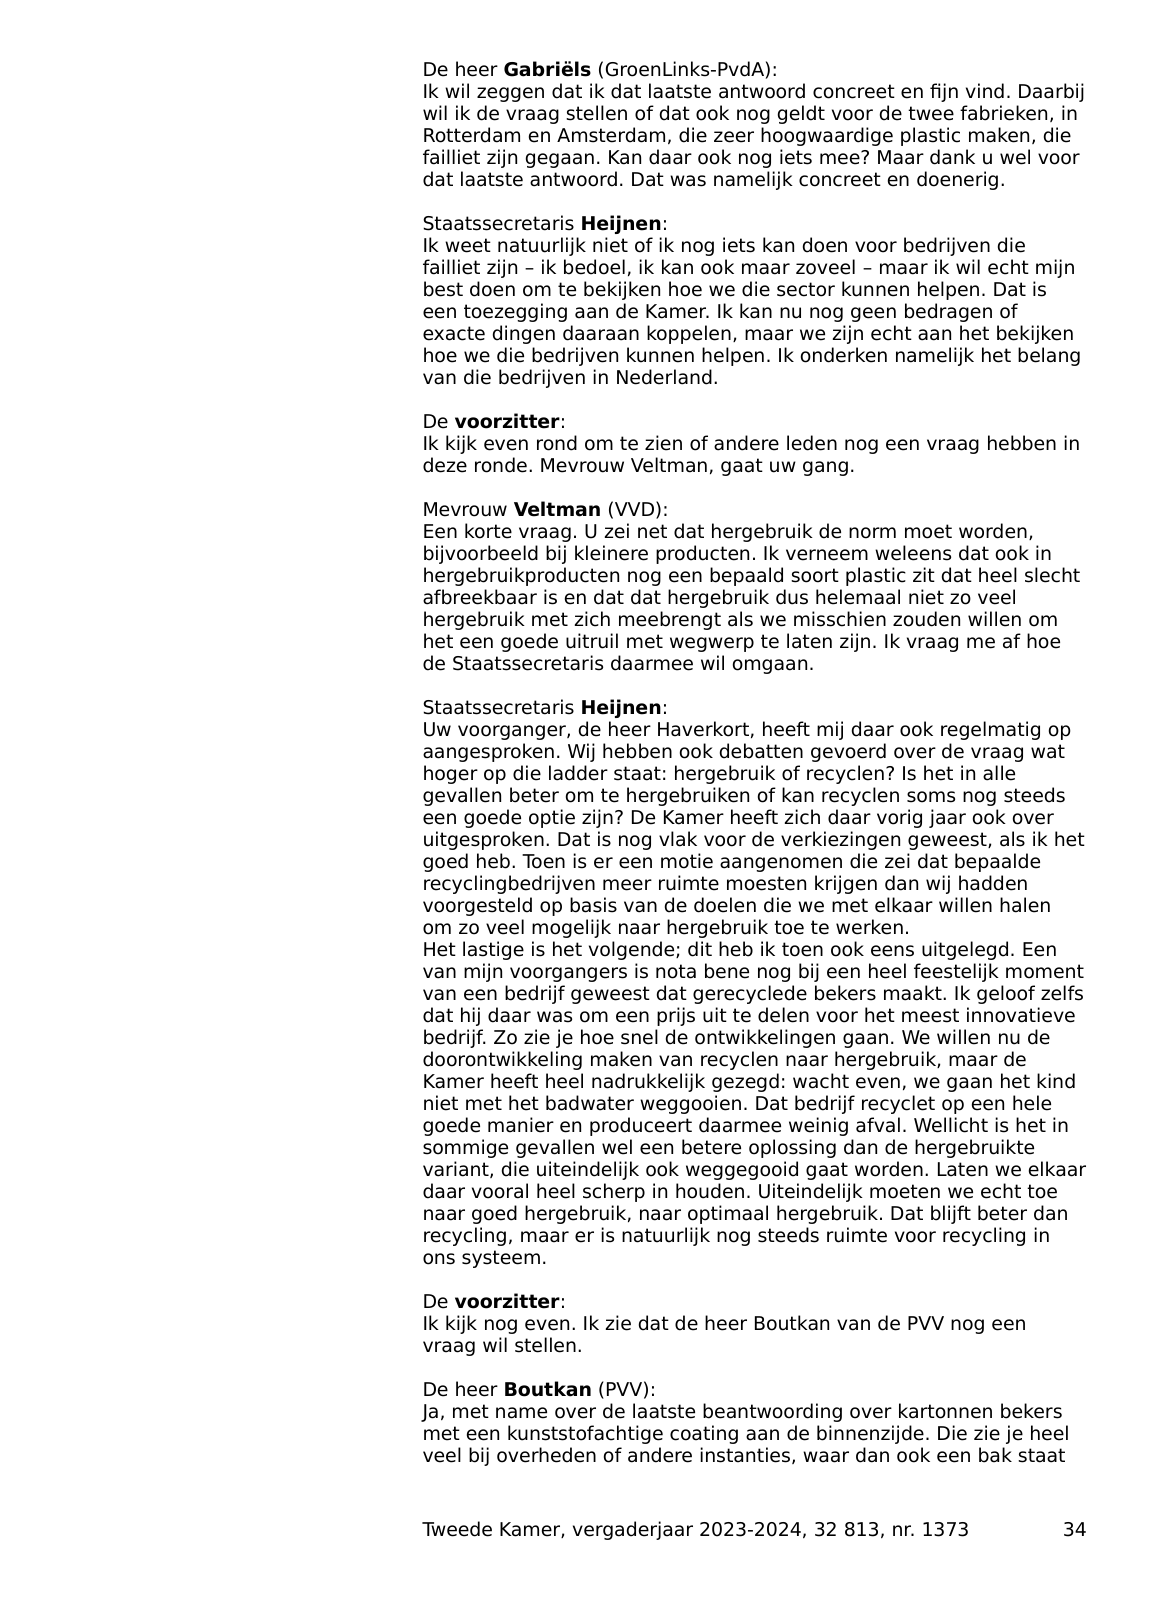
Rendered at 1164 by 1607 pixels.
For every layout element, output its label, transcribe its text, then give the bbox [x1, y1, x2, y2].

text Ik kijk even rond om te zien of andere leden nog een vraag hebben in deze ronde. Mevrouw Veltman, gaat uw gang. [422, 433, 1087, 477]
text De heer Boutkan (PVV): [422, 1379, 1087, 1401]
text Staatssecretaris Heijnen: [422, 213, 1087, 235]
text De heer Gabriëls (GroenLinks-PvdA): [422, 59, 1087, 81]
text Uw voorganger, de heer Haverkort, heeft mij daar ook regelmatig op aangesproken. Wij hebben ook debatten gevoerd over de vraag wat hoger op die ladder staat: hergebruik of recyclen? Is het in alle gevallen beter om te hergebruiken of kan recyclen soms nog steeds een goede optie zijn? De Kamer heeft zich daar vorig jaar ook over uitgesproken. Dat is nog vlak voor de verkiezingen geweest, als ik het goed heb. Toen is er een motie aangenomen die zei dat bepaalde recyclingbedrijven meer ruimte moesten krijgen dan wij hadden voorgesteld op basis van de doelen die we met elkaar willen halen om zo veel mogelijk naar hergebruik toe te werken. [422, 719, 1087, 939]
text De voorzitter: [422, 411, 1087, 433]
text De voorzitter: [422, 1291, 1087, 1313]
text Ja, met name over de laatste beantwoording over kartonnen bekers met een kunststofachtige coating aan de binnenzijde. Die zie je heel veel bij overheden of andere instanties, waar dan ook een bak staat [422, 1401, 1087, 1467]
text Ik weet natuurlijk niet of ik nog iets kan doen voor bedrijven die failliet zijn – ik bedoel, ik kan ook maar zoveel – maar ik wil echt mijn best doen om te bekijken hoe we die sector kunnen helpen. Dat is een toezegging aan de Kamer. Ik kan nu nog geen bedragen of exacte dingen daaraan koppelen, maar we zijn echt aan het bekijken hoe we die bedrijven kunnen helpen. Ik onderken namelijk het belang van die bedrijven in Nederland. [422, 235, 1087, 389]
text Het lastige is het volgende; dit heb ik toen ook eens uitgelegd. Een van mijn voorgangers is nota bene nog bij een heel feestelijk moment van een bedrijf geweest dat gerecyclede bekers maakt. Ik geloof zelfs dat hij daar was om een prijs uit te delen voor het meest innovatieve bedrijf. Zo zie je hoe snel de ontwikkelingen gaan. We willen nu de doorontwikkeling maken van recyclen naar hergebruik, maar de Kamer heeft heel nadrukkelijk gezegd: wacht even, we gaan het kind niet met het badwater weggooien. Dat bedrijf recyclet op een hele goede manier en produceert daarmee weinig afval. Wellicht is het in sommige gevallen wel een betere oplossing dan de hergebruikte variant, die uiteindelijk ook weggegooid gaat worden. Laten we elkaar daar vooral heel scherp in houden. Uiteindelijk moeten we echt toe naar goed hergebruik, naar optimaal hergebruik. Dat blijft beter dan recycling, maar er is natuurlijk nog steeds ruimte voor recycling in ons systeem. [422, 939, 1087, 1269]
text Ik wil zeggen dat ik dat laatste antwoord concreet en fijn vind. Daarbij wil ik de vraag stellen of dat ook nog geldt voor de twee fabrieken, in Rotterdam en Amsterdam, die zeer hoogwaardige plastic maken, die failliet zijn gegaan. Kan daar ook nog iets mee? Maar dank u wel voor dat laatste antwoord. Dat was namelijk concreet en doenerig. [422, 81, 1087, 191]
text Een korte vraag. U zei net dat hergebruik de norm moet worden, bijvoorbeeld bij kleinere producten. Ik verneem weleens dat ook in hergebruikproducten nog een bepaald soort plastic zit dat heel slecht afbreekbaar is en dat dat hergebruik dus helemaal niet zo veel hergebruik met zich meebrengt als we misschien zouden willen om het een goede uitruil met wegwerp te laten zijn. Ik vraag me af hoe de Staatssecretaris daarmee wil omgaan. [422, 521, 1087, 675]
text Mevrouw Veltman (VVD): [422, 499, 1087, 521]
text Staatssecretaris Heijnen: [422, 697, 1087, 719]
text Ik kijk nog even. Ik zie dat de heer Boutkan van de PVV nog een vraag wil stellen. [422, 1313, 1087, 1357]
